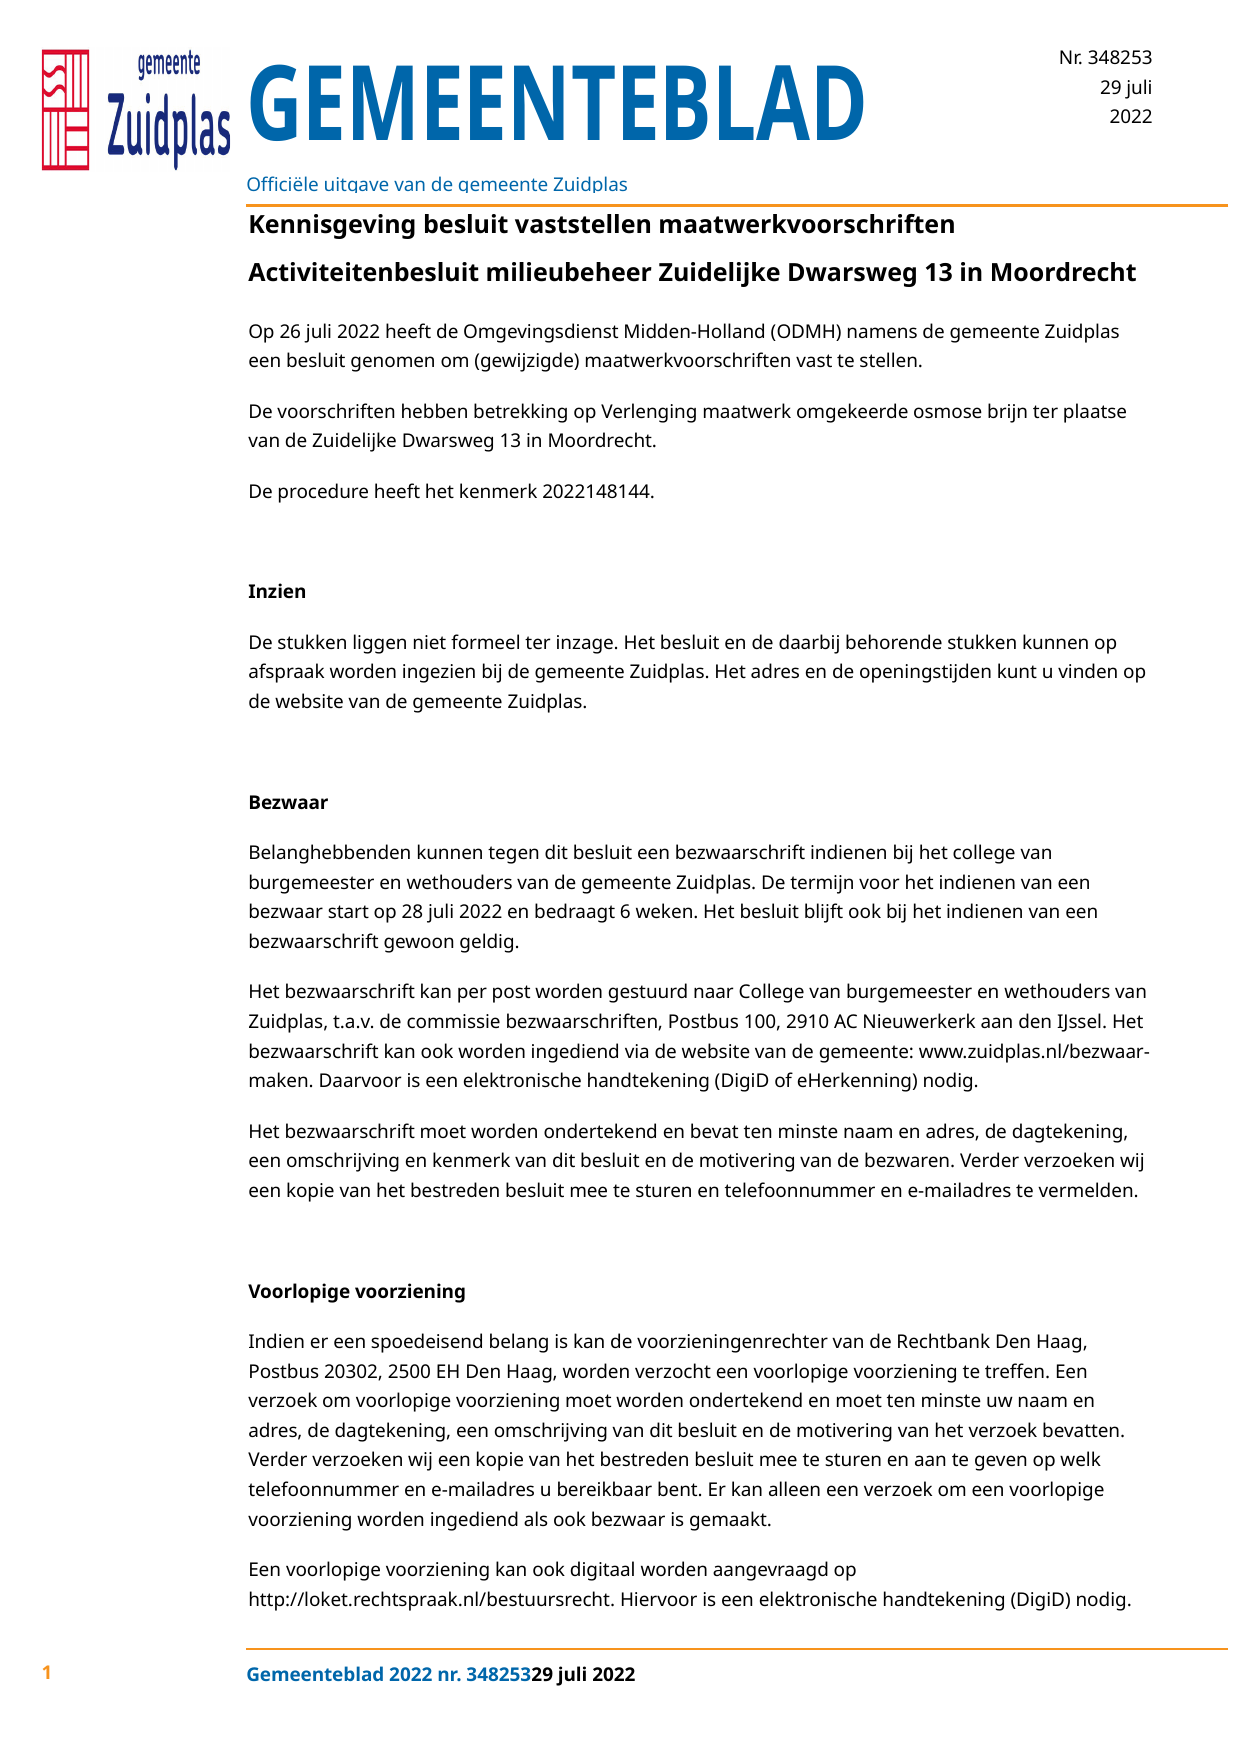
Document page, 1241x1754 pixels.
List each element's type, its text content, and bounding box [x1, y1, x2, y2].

text Indien er een spoedeisend belang is kan de voorzieningenrechter van de Rechtbank Den Haag, Postbus 20302, 2500 EH Den Haag, worden verzocht een voorlopige voorziening te treffen. Een verzoek om voorlopige voorziening moet worden ondertekend en moet ten minste uw naam en adres, de dagtekening, een omschrijving van dit besluit en de motivering van het verzoek bevatten. Verder verzoeken wij een kopie van het bestreden besluit mee te sturen en aan te geven op welk telefoonnummer en e-mailadres u bereikbaar bent. Er kan alleen een verzoek om een voorlopige voorziening worden ingediend als ook bezwaar is gemaakt. [248, 1328, 1152, 1532]
text Voorlopige voorziening [248, 1278, 1152, 1304]
text Bezwaar [248, 789, 1152, 815]
text Het bezwaarschrift moet worden ondertekend en bevat ten minste naam en adres, de dagtekening, een omschrijving en kenmerk van dit besluit en de motivering van de bezwaren. Verder verzoeken wij een kopie van het bestreden besluit mee te sturen en telefoonnummer en e-mailadres te vermelden. [248, 1118, 1152, 1203]
text De procedure heeft het kenmerk 2022148144. [248, 478, 1152, 504]
text Inzien [248, 579, 1152, 604]
text De voorschriften hebben betrekking op Verlenging maatwerk omgekeerde osmose brijn ter plaatse van de Zuidelijke Dwarsweg 13 in Moordrecht. [248, 398, 1152, 453]
text Belanghebbenden kunnen tegen dit besluit een bezwaarschrift indienen bij het college van burgemeester en wethouders van de gemeente Zuidplas. De termijn voor het indienen van een bezwaar start op 28 juli 2022 en bedraagt 6 weken. Het besluit blijft ook bij het indienen van een bezwaarschrift gewoon geldig. [248, 839, 1152, 954]
text Het bezwaarschrift kan per post worden gestuurd naar College van burgemeester en wethouders van Zuidplas, t.a.v. de commissie bezwaarschriften, Postbus 100, 2910 AC Nieuwerkerk aan den IJssel. Het bezwaarschrift kan ook worden ingediend via de website van de gemeente: www.zuidplas.nl/bezwaar-maken. Daarvoor is een elektronische handtekening (DigiD of eHerkenning) nodig. [248, 979, 1152, 1093]
picture [41, 47, 231, 172]
text De stukken liggen niet formeel ter inzage. Het besluit en de daarbij behorende stukken kunnen op afspraak worden ingezien bij de gemeente Zuidplas. Het adres en de openingstijden kunt u vinden op de website van de gemeente Zuidplas. [248, 629, 1152, 714]
text Kennisgeving besluit vaststellen maatwerkvoorschriften Activiteitenbesluit milieubeheer Zuidelijke Dwarsweg 13 in Moordrecht [248, 207, 1152, 288]
text Een voorlopige voorziening kan ook digitaal worden aangevraagd op http://loket.rechtspraak.nl/bestuursrecht. Hiervoor is een elektronische handtekening (DigiD) nodig. [248, 1556, 1152, 1612]
text Op 26 juli 2022 heeft de Omgevingsdienst Midden-Holland (ODMH) namens de gemeente Zuidplas een besluit genomen om (gewijzigde) maatwerkvoorschriften vast te stellen. [248, 318, 1152, 373]
